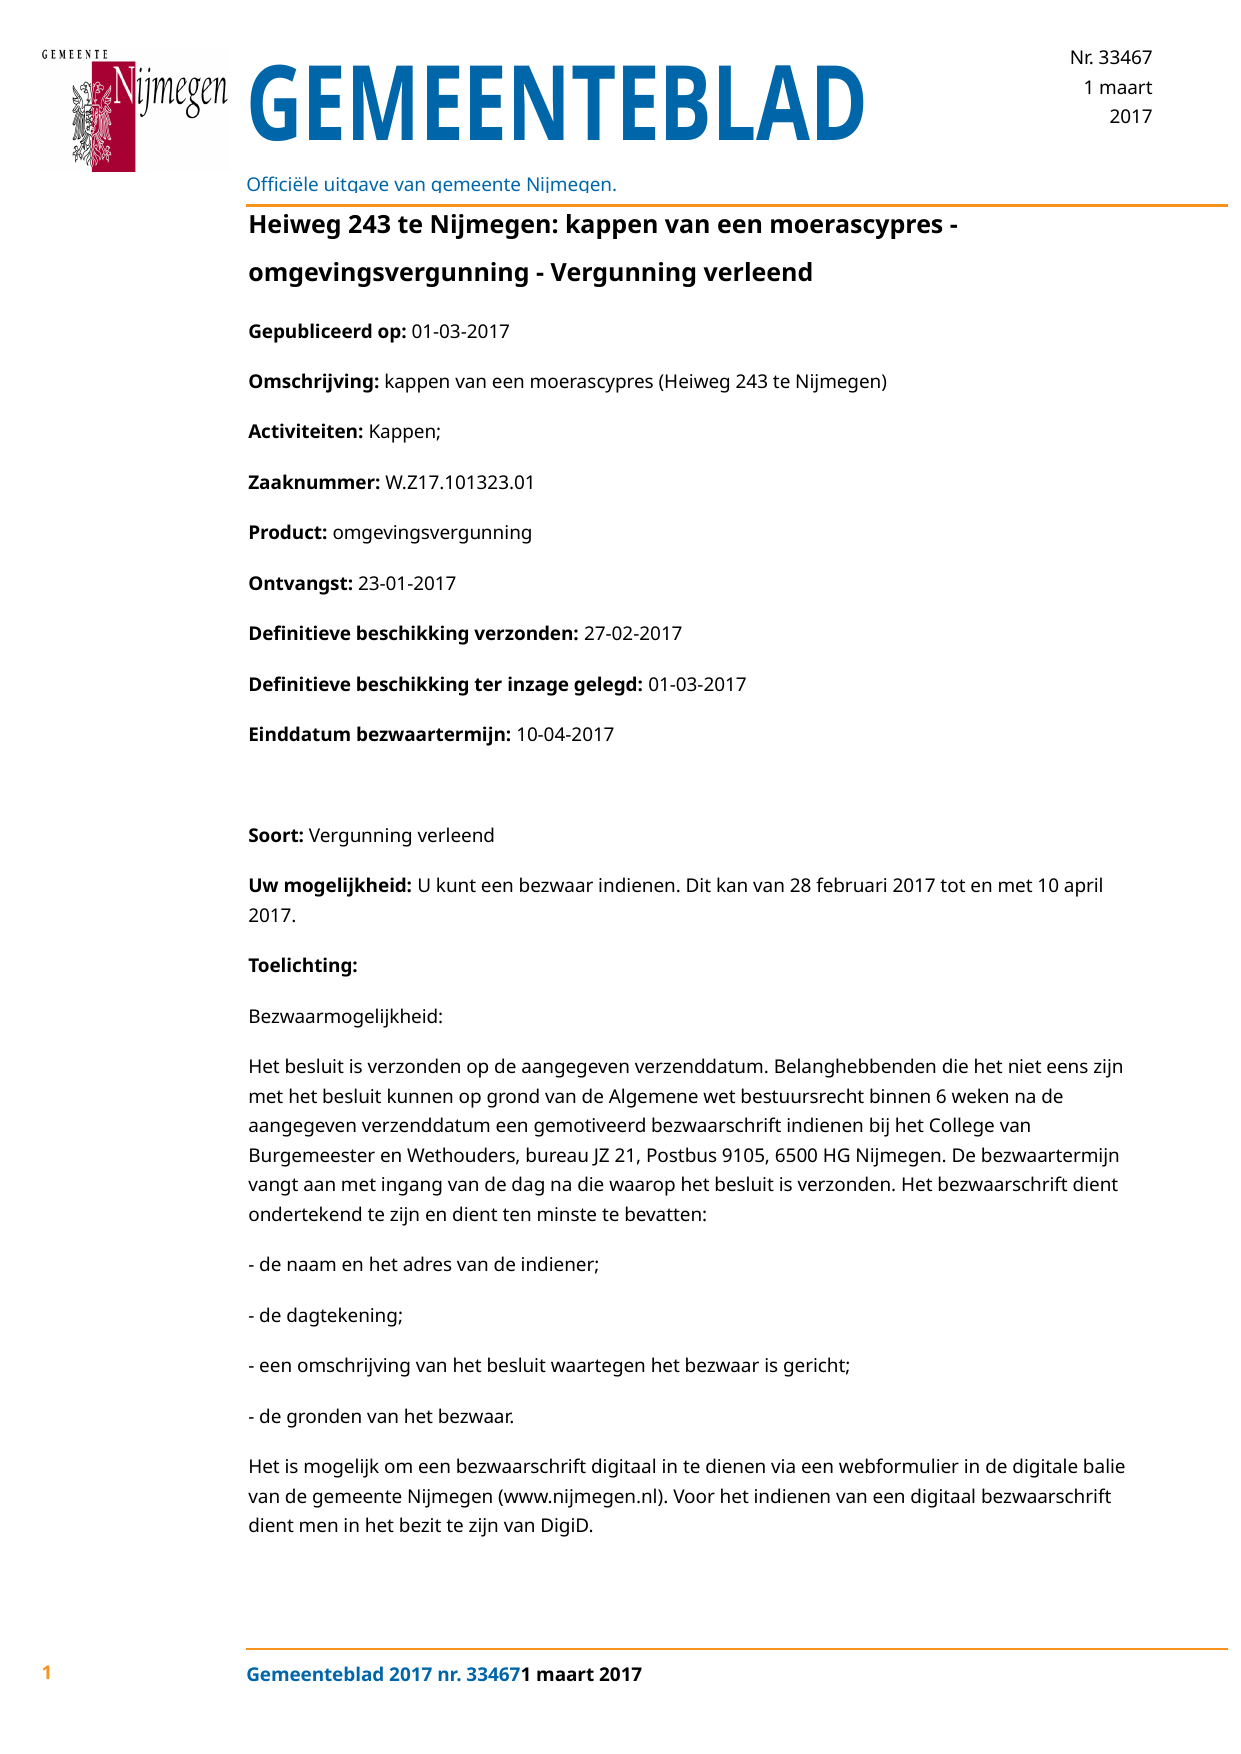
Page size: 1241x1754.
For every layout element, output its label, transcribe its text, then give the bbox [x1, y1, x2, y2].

text Omschrijving: kappen van een moerascypres (Heiweg 243 te Nijmegen) [248, 368, 1152, 394]
text Heiweg 243 te Nijmegen: kappen van een moerascypres - omgevingsvergunning - Vergunning verleend [248, 207, 1152, 288]
text - de dagtekening; [248, 1302, 1152, 1328]
text Ontvangst: 23-01-2017 [248, 570, 1152, 596]
text Zaaknummer: W.Z17.101323.01 [248, 469, 1152, 495]
text Gepubliceerd op: 01-03-2017 [248, 318, 1152, 344]
text Definitieve beschikking ter inzage gelegd: 01-03-2017 [248, 671, 1152, 697]
text Soort: Vergunning verleend [248, 822, 1152, 848]
text Het besluit is verzonden op de aangegeven verzenddatum. Belanghebbenden die het niet eens zijn met het besluit kunnen op grond van de Algemene wet bestuursrecht binnen 6 weken na de aangegeven verzenddatum een gemotiveerd bezwaarschrift indienen bij het College van Burgemeester en Wethouders, bureau JZ 21, Postbus 9105, 6500 HG Nijmegen. De bezwaartermijn vangt aan met ingang van de dag na die waarop het besluit is verzonden. Het bezwaarschrift dient ondertekend te zijn en dient ten minste te bevatten: [248, 1053, 1152, 1227]
text Activiteiten: Kappen; [248, 419, 1152, 444]
text - de naam en het adres van de indiener; [248, 1252, 1152, 1277]
text Uw mogelijkheid: U kunt een bezwaar indienen. Dit kan van 28 februari 2017 tot en met 10 april 2017. [248, 872, 1152, 928]
text Het is mogelijk om een bezwaarschrift digitaal in te dienen via een webformulier in de digitale balie van de gemeente Nijmegen (www.nijmegen.nl). Voor het indienen van een digitaal bezwaarschrift dient men in het bezit te zijn van DigiD. [248, 1453, 1152, 1538]
text Definitieve beschikking verzonden: 27-02-2017 [248, 620, 1152, 646]
picture [41, 47, 231, 172]
text - de gronden van het bezwaar. [248, 1403, 1152, 1429]
text Product: omgevingsvergunning [248, 519, 1152, 545]
text Toelichting: [248, 952, 1152, 978]
text Einddatum bezwaartermijn: 10-04-2017 [248, 721, 1152, 747]
text Bezwaarmogelijkheid: [248, 1003, 1152, 1029]
text - een omschrijving van het besluit waartegen het bezwaar is gericht; [248, 1352, 1152, 1378]
